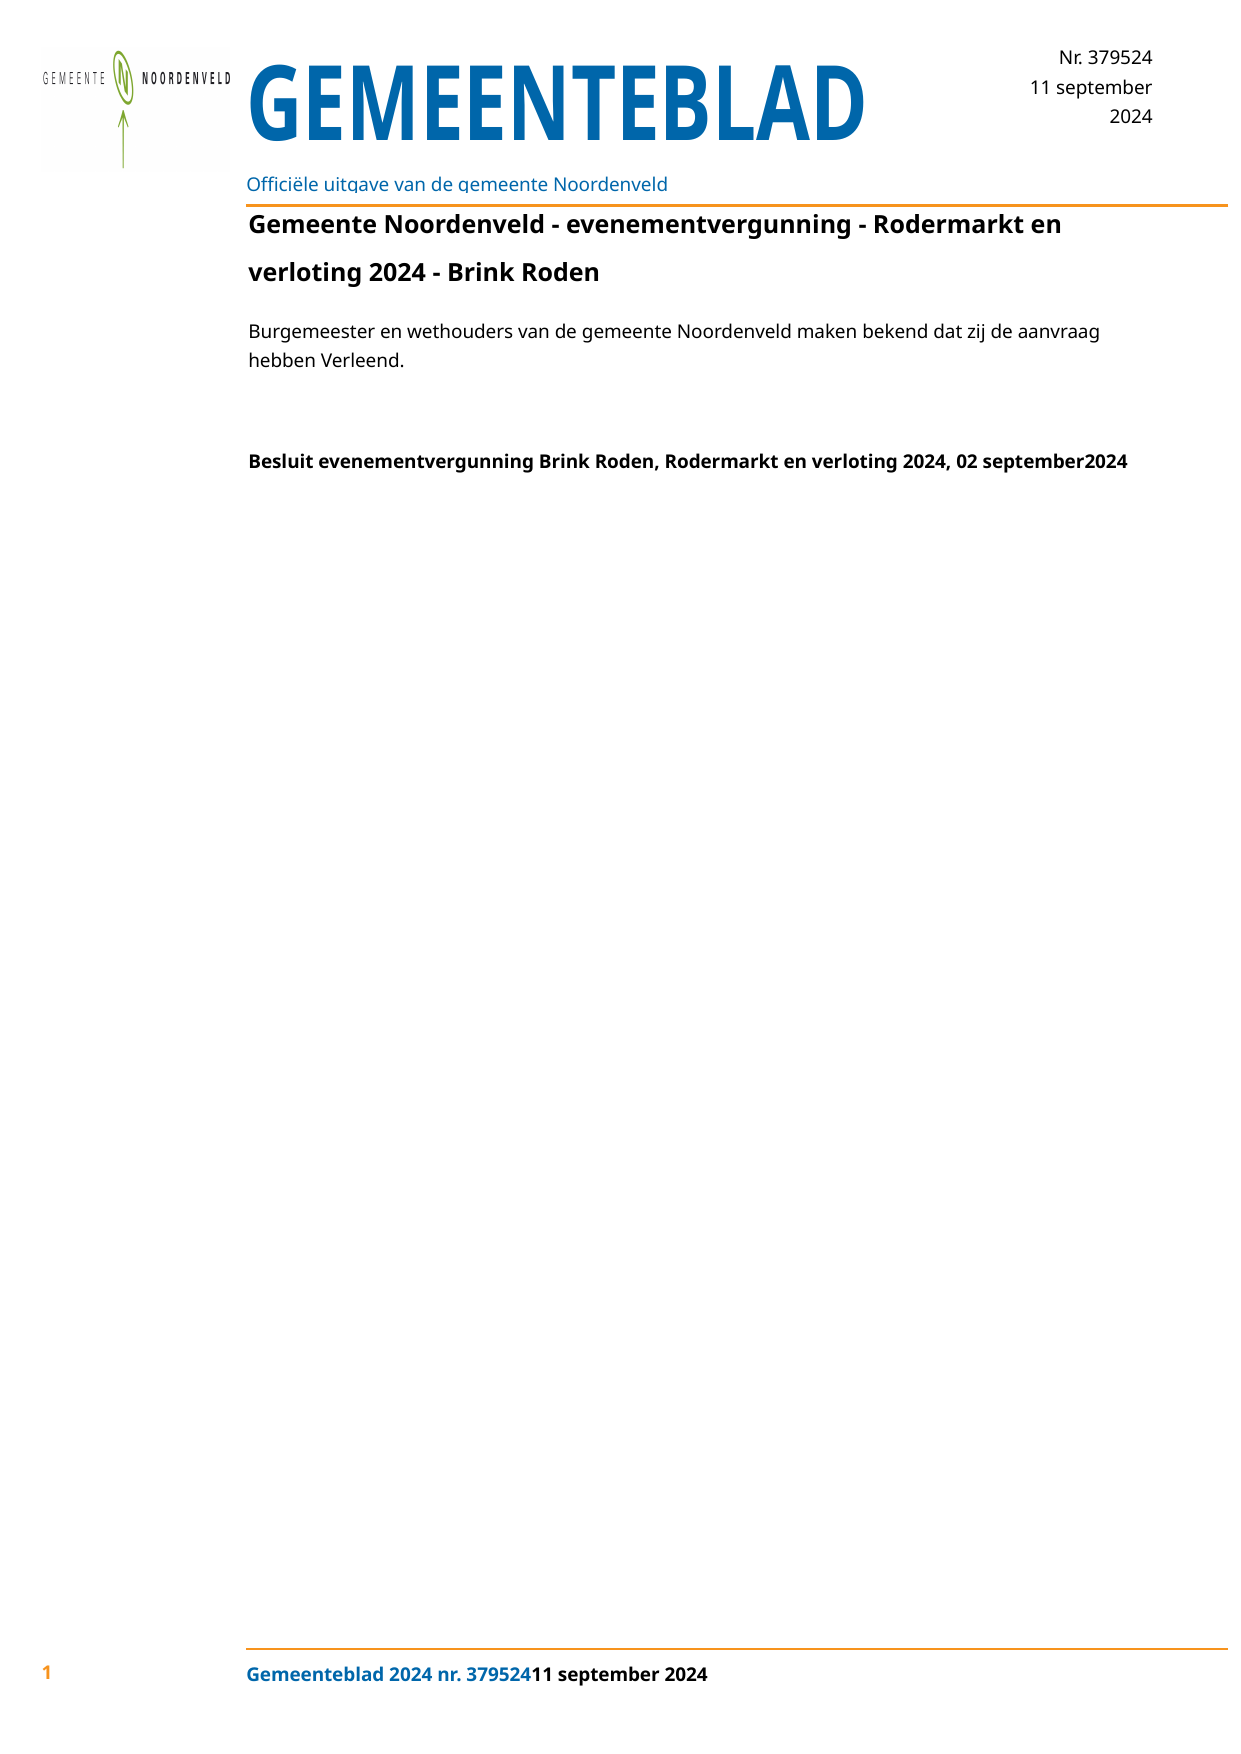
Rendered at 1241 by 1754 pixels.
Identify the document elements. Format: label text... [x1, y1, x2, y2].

picture [41, 47, 231, 172]
text Burgemeester en wethouders van de gemeente Noordenveld maken bekend dat zij de aanvraag hebben Verleend. [248, 318, 1152, 373]
text Besluit evenementvergunning Brink Roden, Rodermarkt en verloting 2024, 02 september2024 [248, 448, 1152, 474]
text Gemeente Noordenveld - evenementvergunning - Rodermarkt en verloting 2024 - Brink Roden [248, 207, 1152, 288]
